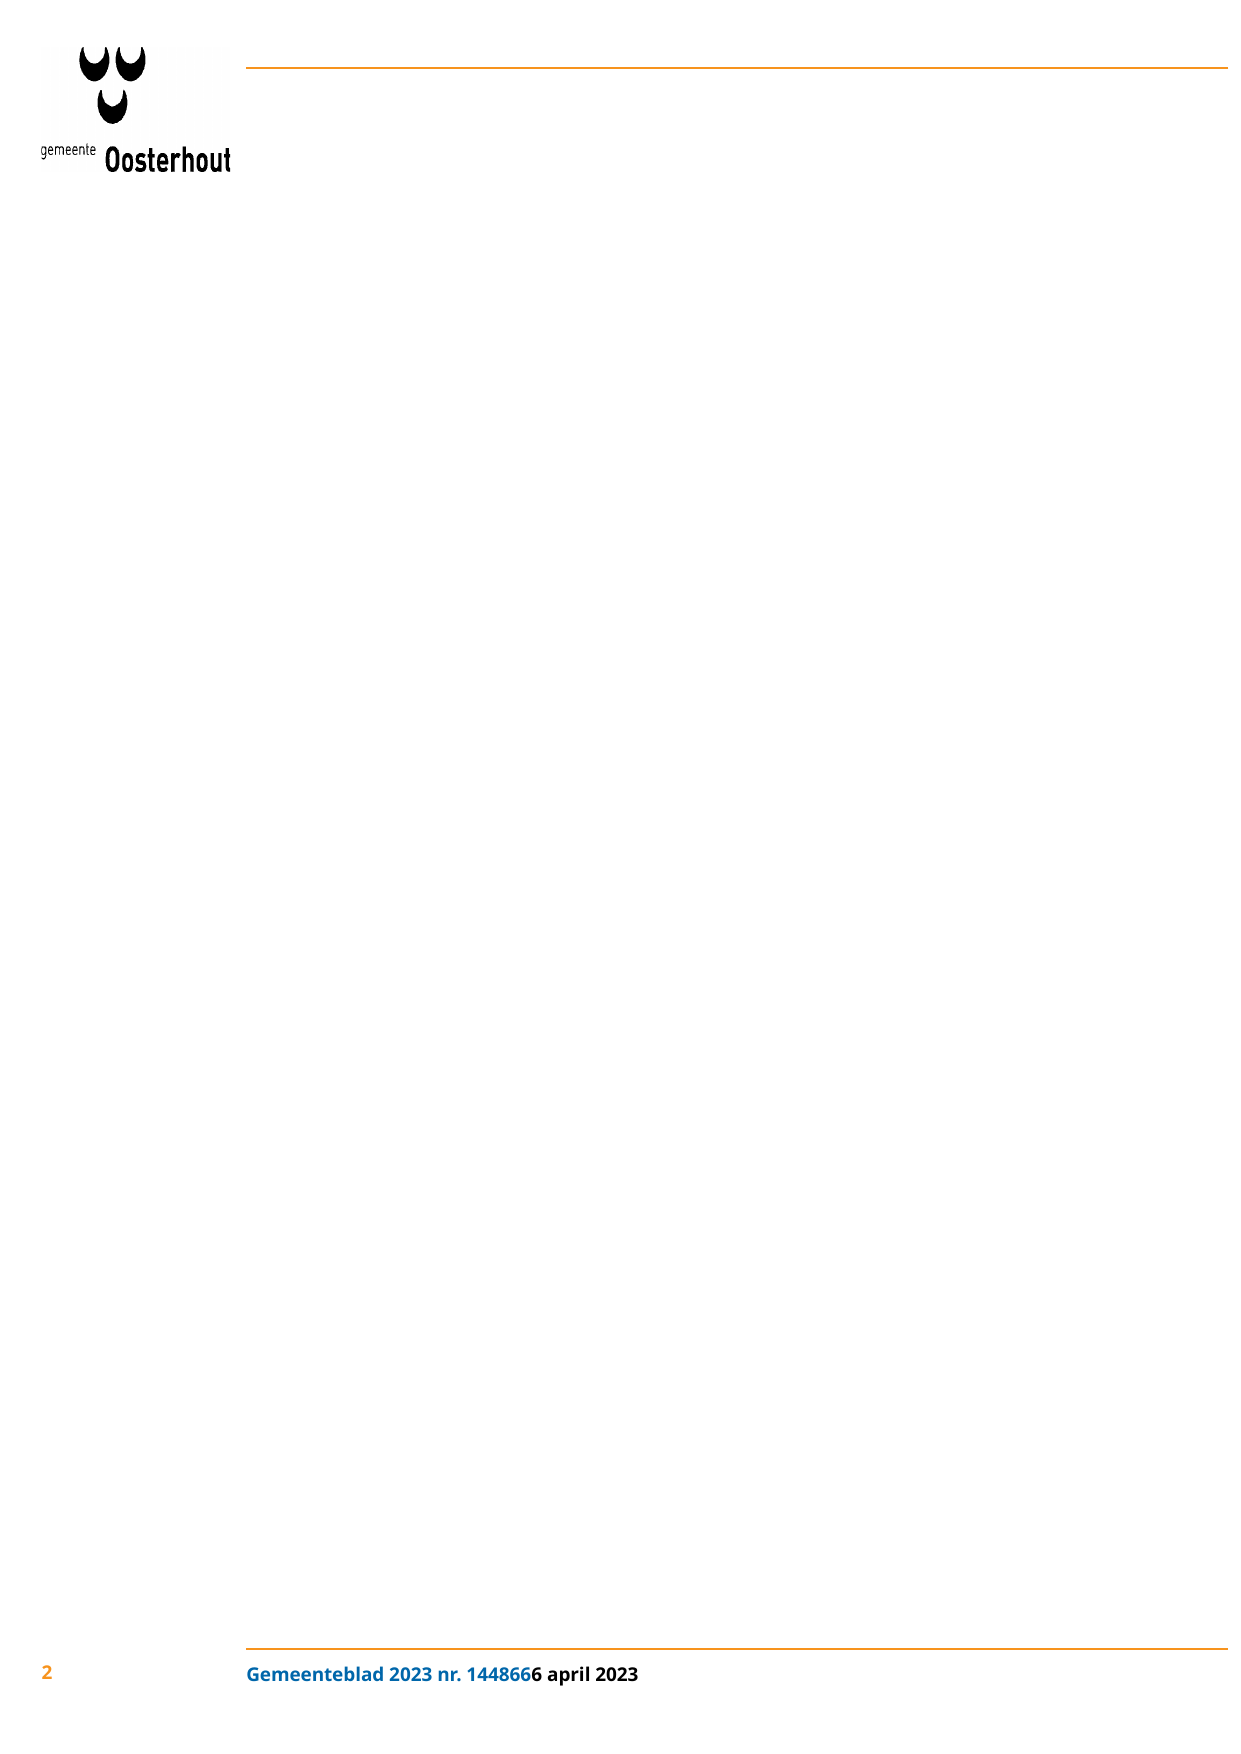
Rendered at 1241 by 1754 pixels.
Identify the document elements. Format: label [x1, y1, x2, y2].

picture [41, 47, 231, 172]
